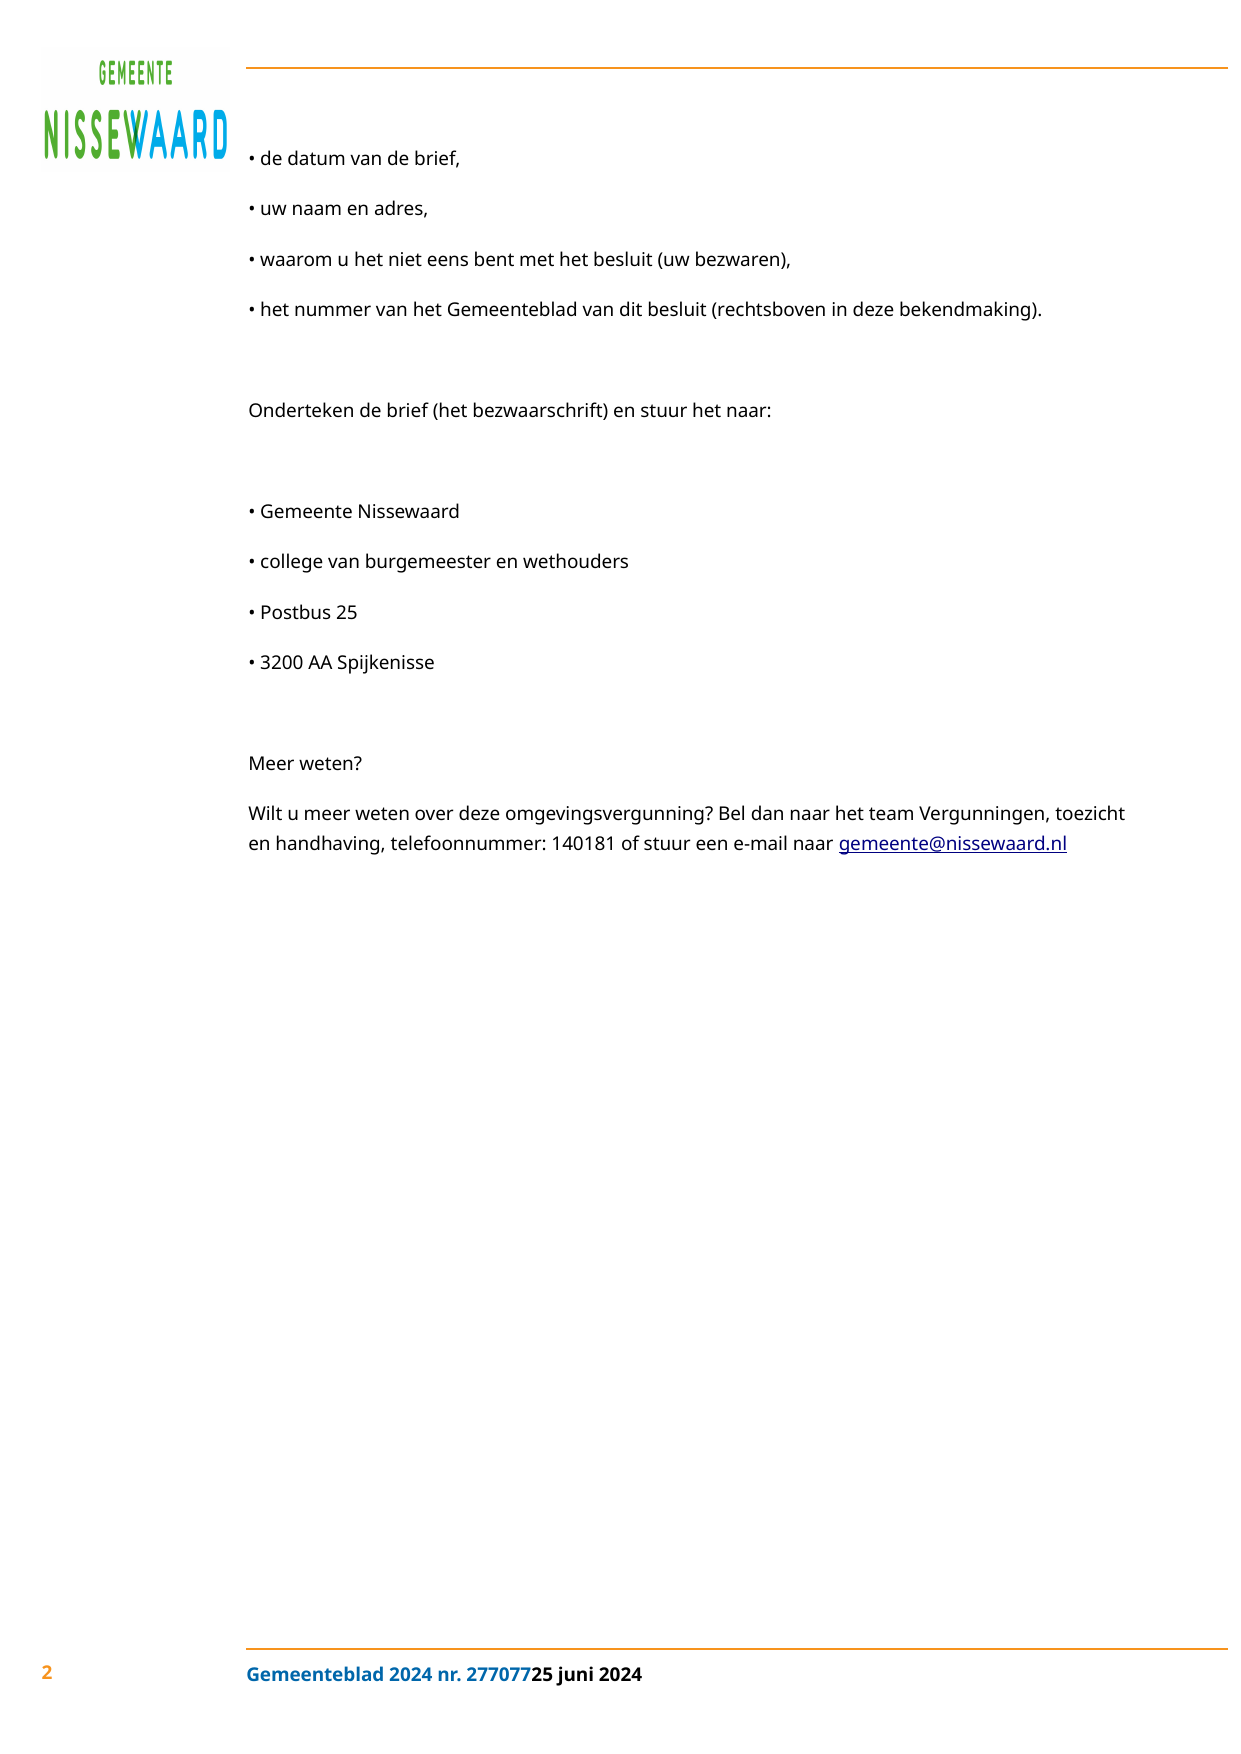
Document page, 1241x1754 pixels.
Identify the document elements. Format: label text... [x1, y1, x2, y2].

text • Gemeente Nissewaard [248, 498, 1152, 524]
text • de datum van de brief, [248, 145, 1152, 171]
picture [41, 47, 231, 172]
text • waarom u het niet eens bent met het besluit (uw bezwaren), [248, 246, 1152, 272]
text • 3200 AA Spijkenisse [248, 649, 1152, 675]
text • Postbus 25 [248, 599, 1152, 625]
text Onderteken de brief (het bezwaarschrift) en stuur het naar: [248, 397, 1152, 423]
text • college van burgemeester en wethouders [248, 548, 1152, 574]
text Meer weten? [248, 750, 1152, 776]
text Wilt u meer weten over deze omgevingsvergunning? Bel dan naar het team Vergunningen, toezicht en handhaving, telefoonnummer: 140181 of stuur een e-mail naar gemeente@nissewaard.nl [248, 801, 1152, 856]
text • het nummer van het Gemeenteblad van dit besluit (rechtsboven in deze bekendmaking). [248, 296, 1152, 322]
text • uw naam en adres, [248, 196, 1152, 221]
